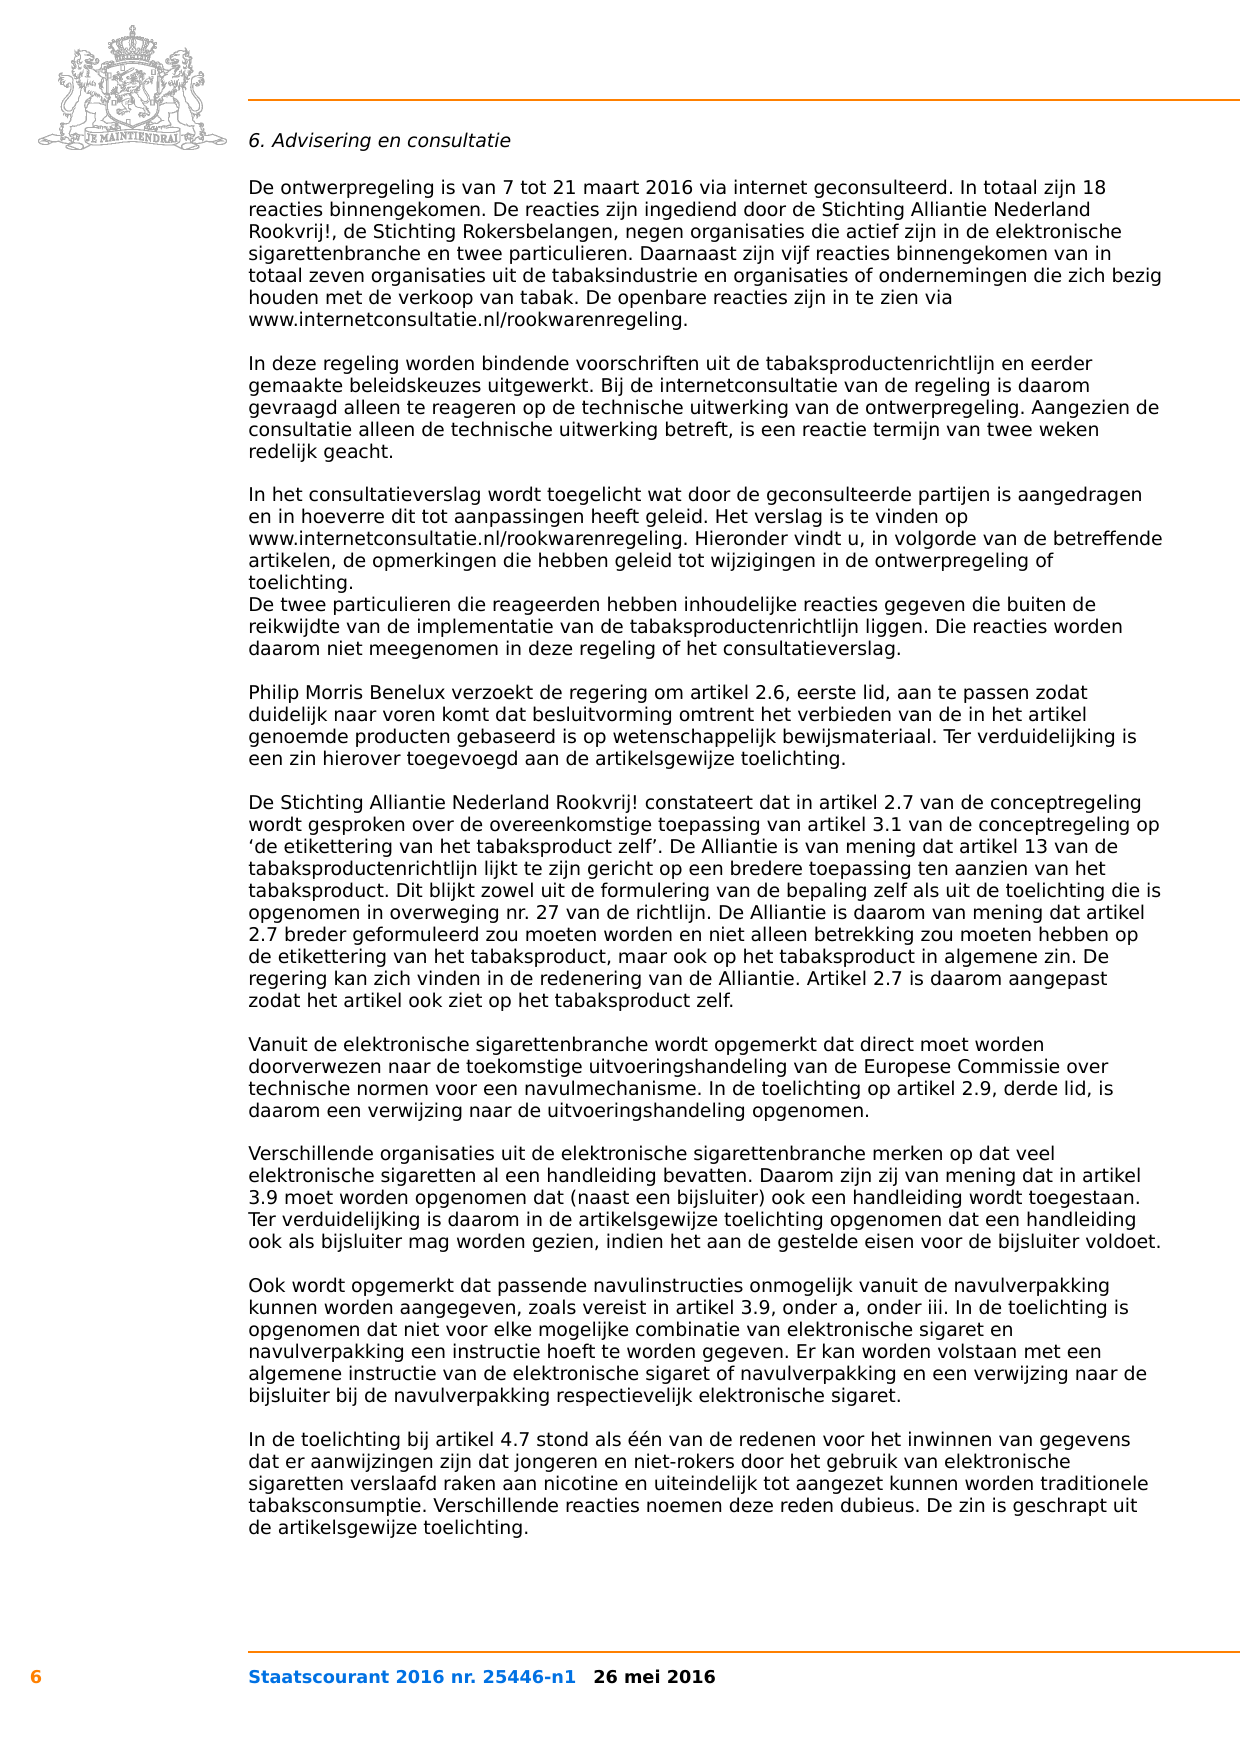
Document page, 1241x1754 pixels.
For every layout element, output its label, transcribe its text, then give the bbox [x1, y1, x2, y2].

text In het consultatieverslag wordt toegelicht wat door de geconsulteerde partijen is aangedragen en in hoeverre dit tot aanpassingen heeft geleid. Het verslag is te vinden op www.internetconsultatie.nl/rookwarenregeling. Hieronder vindt u, in volgorde van de betreffende artikelen, de opmerkingen die hebben geleid tot wijzigingen in de ontwerpregeling of toelichting. [248, 484, 1163, 594]
text Philip Morris Benelux verzoekt de regering om artikel 2.6, eerste lid, aan te passen zodat duidelijk naar voren komt dat besluitvorming omtrent het verbieden van de in het artikel genoemde producten gebaseerd is op wetenschappelijk bewijsmateriaal. Ter verduidelijking is een zin hierover toegevoegd aan de artikelsgewijze toelichting. [248, 682, 1163, 770]
text Vanuit de elektronische sigarettenbranche wordt opgemerkt dat direct moet worden doorverwezen naar de toekomstige uitvoeringshandeling van de Europese Commissie over technische normen voor een navulmechanisme. In de toelichting op artikel 2.9, derde lid, is daarom een verwijzing naar de uitvoeringshandeling opgenomen. [248, 1033, 1163, 1121]
text De ontwerpregeling is van 7 tot 21 maart 2016 via internet geconsulteerd. In totaal zijn 18 reacties binnengekomen. De reacties zijn ingediend door de Stichting Alliantie Nederland Rookvrij!, de Stichting Rokersbelangen, negen organisaties die actief zijn in de elektronische sigarettenbranche en twee particulieren. Daarnaast zijn vijf reacties binnengekomen van in totaal zeven organisaties uit de tabaksindustrie en organisaties of ondernemingen die zich bezig houden met de verkoop van tabak. De openbare reacties zijn in te zien via www.internetconsultatie.nl/rookwarenregeling. [248, 177, 1163, 331]
text Ook wordt opgemerkt dat passende navulinstructies onmogelijk vanuit de navulverpakking kunnen worden aangegeven, zoals vereist in artikel 3.9, onder a, onder iii. In de toelichting is opgenomen dat niet voor elke mogelijke combinatie van elektronische sigaret en navulverpakking een instructie hoeft te worden gegeven. Er kan worden volstaan met een algemene instructie van de elektronische sigaret of navulverpakking en een verwijzing naar de bijsluiter bij de navulverpakking respectievelijk elektronische sigaret. [248, 1275, 1163, 1407]
picture [38, 25, 227, 150]
text In deze regeling worden bindende voorschriften uit de tabaksproductenrichtlijn en eerder gemaakte beleidskeuzes uitgewerkt. Bij de internetconsultatie van de regeling is daarom gevraagd alleen te reageren op de technische uitwerking van de ontwerpregeling. Aangezien de consultatie alleen de technische uitwerking betreft, is een reactie termijn van twee weken redelijk geacht. [248, 353, 1163, 462]
text De twee particulieren die reageerden hebben inhoudelijke reacties gegeven die buiten de reikwijdte van de implementatie van de tabaksproductenrichtlijn liggen. Die reacties worden daarom niet meegenomen in deze regeling of het consultatieverslag. [248, 594, 1163, 660]
text De Stichting Alliantie Nederland Rookvrij! constateert dat in artikel 2.7 van de conceptregeling wordt gesproken over de overeenkomstige toepassing van artikel 3.1 van de conceptregeling op ‘de etikettering van het tabaksproduct zelf’. De Alliantie is van mening dat artikel 13 van de tabaksproductenrichtlijn lijkt te zijn gericht op een bredere toepassing ten aanzien van het tabaksproduct. Dit blijkt zowel uit de formulering van de bepaling zelf als uit de toelichting die is opgenomen in overweging nr. 27 van de richtlijn. De Alliantie is daarom van mening dat artikel 2.7 breder geformuleerd zou moeten worden en niet alleen betrekking zou moeten hebben op de etikettering van het tabaksproduct, maar ook op het tabaksproduct in algemene zin. De regering kan zich vinden in de redenering van de Alliantie. Artikel 2.7 is daarom aangepast zodat het artikel ook ziet op het tabaksproduct zelf. [248, 792, 1163, 1012]
text In de toelichting bij artikel 4.7 stond als één van de redenen voor het inwinnen van gegevens dat er aanwijzingen zijn dat jongeren en niet-rokers door het gebruik van elektronische sigaretten verslaafd raken aan nicotine en uiteindelijk tot aangezet kunnen worden traditionele tabaksconsumptie. Verschillende reacties noemen deze reden dubieus. De zin is geschrapt uit de artikelsgewijze toelichting. [248, 1429, 1163, 1539]
subtitle 6. Advisering en consultatie [248, 130, 1163, 152]
text Verschillende organisaties uit de elektronische sigarettenbranche merken op dat veel elektronische sigaretten al een handleiding bevatten. Daarom zijn zij van mening dat in artikel 3.9 moet worden opgenomen dat (naast een bijsluiter) ook een handleiding wordt toegestaan. Ter verduidelijking is daarom in de artikelsgewijze toelichting opgenomen dat een handleiding ook als bijsluiter mag worden gezien, indien het aan de gestelde eisen voor de bijsluiter voldoet. [248, 1143, 1163, 1253]
